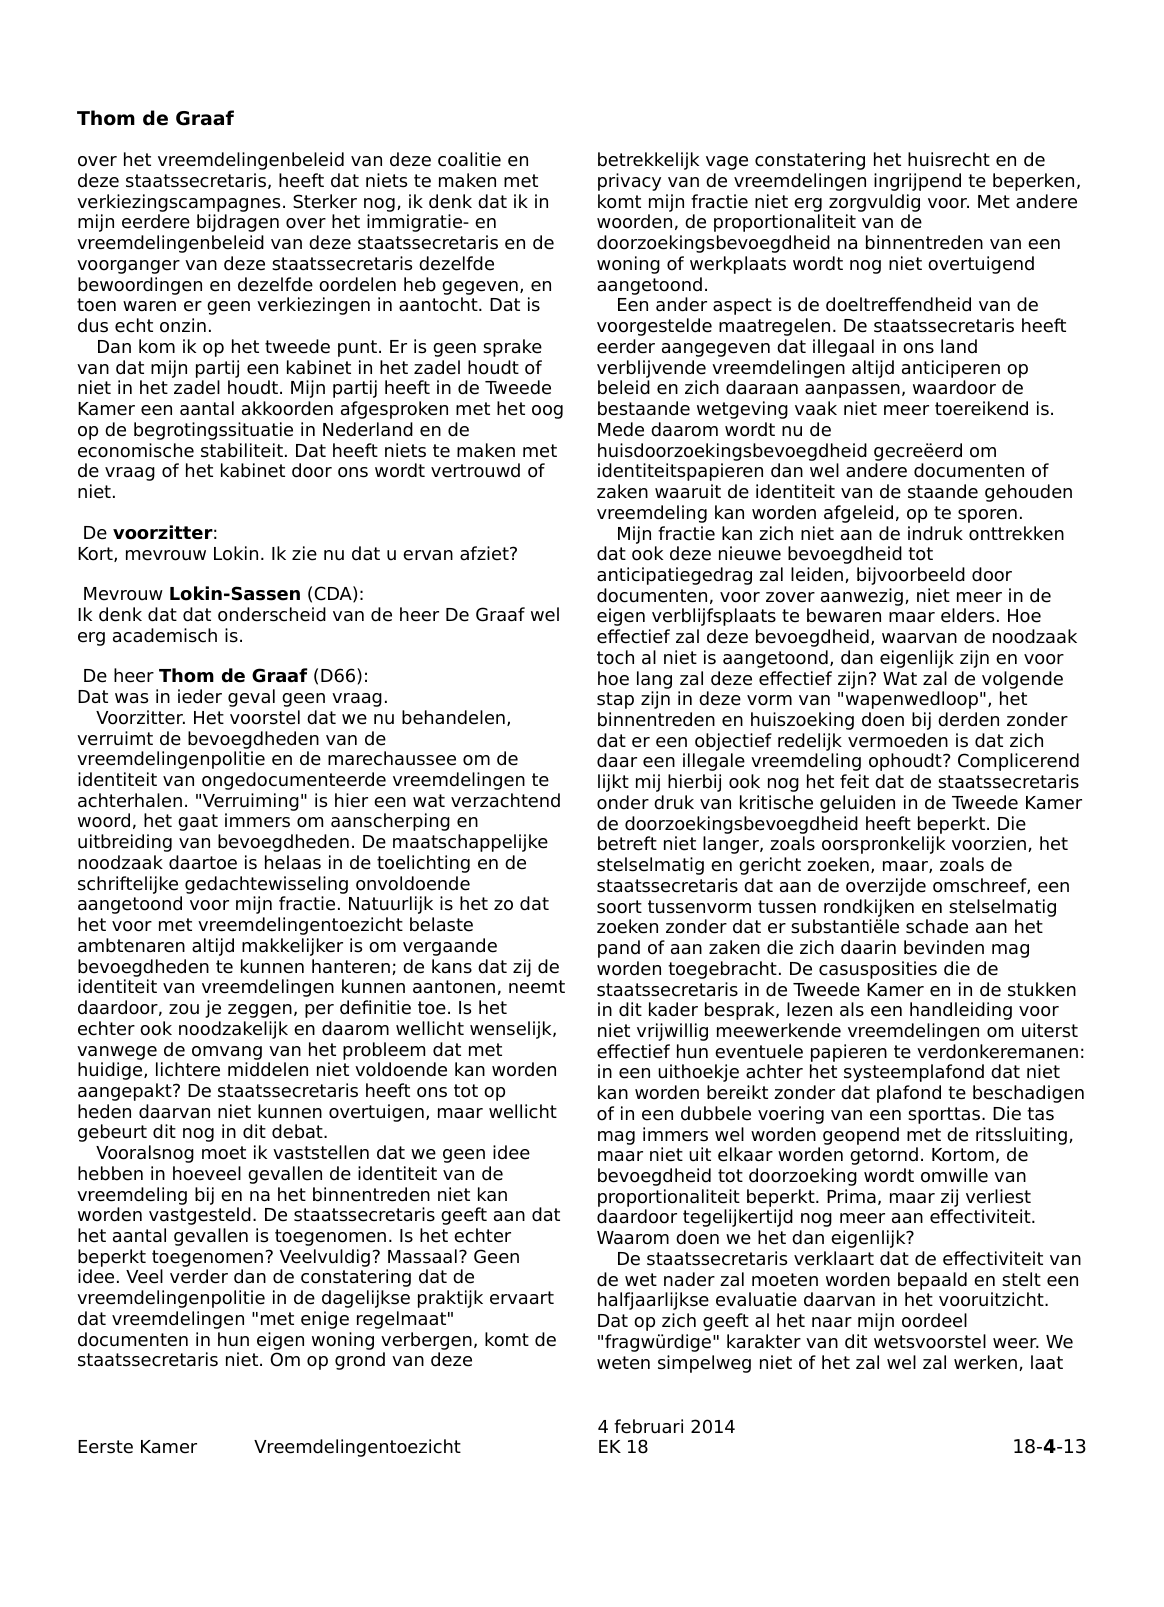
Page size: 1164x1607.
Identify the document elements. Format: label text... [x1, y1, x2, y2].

text Dat was in ieder geval geen vraag. [77, 687, 567, 708]
text De voorzitter: [77, 523, 567, 543]
text De heer Thom de Graaf (D66): [77, 666, 567, 687]
text Mijn fractie kan zich niet aan de indruk onttrekken dat ook deze nieuwe bevoegdheid tot anticipatiegedrag zal leiden, bijvoorbeeld door documenten, voor zover aanwezig, niet meer in de eigen verblijfsplaats te bewaren maar elders. Hoe effectief zal deze bevoegdheid, waarvan de noodzaak toch al niet is aangetoond, dan eigenlijk zijn en voor hoe lang zal deze effectief zijn? Wat zal de volgende stap zijn in deze vorm van "wapenwedloop", het binnentreden en huiszoeking doen bij derden zonder dat er een objectief redelijk vermoeden is dat zich daar een illegale vreemdeling ophoudt? Complicerend lijkt mij hierbij ook nog het feit dat de staatssecretaris onder druk van kritische geluiden in de Tweede Kamer de doorzoekingsbevoegdheid heeft beperkt. Die betreft niet langer, zoals oorspronkelijk voorzien, het stelselmatig en gericht zoeken, maar, zoals de staatssecretaris dat aan de overzijde omschreef, een soort tussenvorm tussen rondkijken en stelselmatig zoeken zonder dat er substantiële schade aan het pand of aan zaken die zich daarin bevinden mag worden toegebracht. De casusposities die de staatssecretaris in de Tweede Kamer en in de stukken in dit kader besprak, lezen als een handleiding voor niet vrijwillig meewerkende vreemdelingen om uiterst effectief hun eventuele papieren te verdonkeremanen: in een uithoekje achter het systeemplafond dat niet kan worden bereikt zonder dat plafond te beschadigen of in een dubbele voering van een sporttas. Die tas mag immers wel worden geopend met de ritssluiting, maar niet uit elkaar worden getornd. Kortom, de bevoegdheid tot doorzoeking wordt omwille van proportionaliteit beperkt. Prima, maar zij verliest daardoor tegelijkertijd nog meer aan effectiviteit. Waarom doen we het dan eigenlijk? [596, 523, 1087, 1249]
text Dan kom ik op het tweede punt. Er is geen sprake van dat mijn partij een kabinet in het zadel houdt of niet in het zadel houdt. Mijn partij heeft in de Tweede Kamer een aantal akkoorden afgesproken met het oog op de begrotingssituatie in Nederland en de economische stabiliteit. Dat heeft niets te maken met de vraag of het kabinet door ons wordt vertrouwd of niet. [77, 337, 567, 503]
text over het vreemdelingenbeleid van deze coalitie en deze staatssecretaris, heeft dat niets te maken met verkiezingscampagnes. Sterker nog, ik denk dat ik in mijn eerdere bijdragen over het immigratie- en vreemdelingenbeleid van deze staatssecretaris en de voorganger van deze staatssecretaris dezelfde bewoordingen en dezelfde oordelen heb gegeven, en toen waren er geen verkiezingen in aantocht. Dat is dus echt onzin. [77, 150, 567, 337]
text Mevrouw Lokin-Sassen (CDA): [77, 584, 567, 605]
text Een ander aspect is de doeltreffendheid van de voorgestelde maatregelen. De staatssecretaris heeft eerder aangegeven dat illegaal in ons land verblijvende vreemdelingen altijd anticiperen op beleid en zich daaraan aanpassen, waardoor de bestaande wetgeving vaak niet meer toereikend is. Mede daarom wordt nu de huisdoorzoekingsbevoegdheid gecreëerd om identiteitspapieren dan wel andere documenten of zaken waaruit de identiteit van de staande gehouden vreemdeling kan worden afgeleid, op te sporen. [596, 295, 1087, 523]
text De staatssecretaris verklaart dat de effectiviteit van de wet nader zal moeten worden bepaald en stelt een halfjaarlijkse evaluatie daarvan in het vooruitzicht. Dat op zich geeft al het naar mijn oordeel "fragwürdige" karakter van dit wetsvoorstel weer. We weten simpelweg niet of het zal wel zal werken, laat [596, 1249, 1087, 1373]
text Ik denk dat dat onderscheid van de heer De Graaf wel erg academisch is. [77, 605, 567, 646]
text betrekkelijk vage constatering het huisrecht en de privacy van de vreemdelingen ingrijpend te beperken, komt mijn fractie niet erg zorgvuldig voor. Met andere woorden, de proportionaliteit van de doorzoekingsbevoegdheid na binnentreden van een woning of werkplaats wordt nog niet overtuigend aangetoond. [596, 150, 1087, 295]
text Kort, mevrouw Lokin. Ik zie nu dat u ervan afziet? [77, 543, 567, 564]
text Vooralsnog moet ik vaststellen dat we geen idee hebben in hoeveel gevallen de identiteit van de vreemdeling bij en na het binnentreden niet kan worden vastgesteld. De staatssecretaris geeft aan dat het aantal gevallen is toegenomen. Is het echter beperkt toegenomen? Veelvuldig? Massaal? Geen idee. Veel verder dan de constatering dat de vreemdelingenpolitie in de dagelijkse praktijk ervaart dat vreemdelingen "met enige regelmaat" documenten in hun eigen woning verbergen, komt de staatssecretaris niet. Om op grond van deze [77, 1143, 567, 1371]
text Voorzitter. Het voorstel dat we nu behandelen, verruimt de bevoegdheden van de vreemdelingenpolitie en de marechaussee om de identiteit van ongedocumenteerde vreemdelingen te achterhalen. "Verruiming" is hier een wat verzachtend woord, het gaat immers om aanscherping en uitbreiding van bevoegdheden. De maatschappelijke noodzaak daartoe is helaas in de toelichting en de schriftelijke gedachtewisseling onvoldoende aangetoond voor mijn fractie. Natuurlijk is het zo dat het voor met vreemdelingentoezicht belaste ambtenaren altijd makkelijker is om vergaande bevoegdheden te kunnen hanteren; de kans dat zij de identiteit van vreemdelingen kunnen aantonen, neemt daardoor, zou je zeggen, per definitie toe. Is het echter ook noodzakelijk en daarom wellicht wenselijk, vanwege de omvang van het probleem dat met huidige, lichtere middelen niet voldoende kan worden aangepakt? De staatssecretaris heeft ons tot op heden daarvan niet kunnen overtuigen, maar wellicht gebeurt dit nog in dit debat. [77, 708, 567, 1143]
